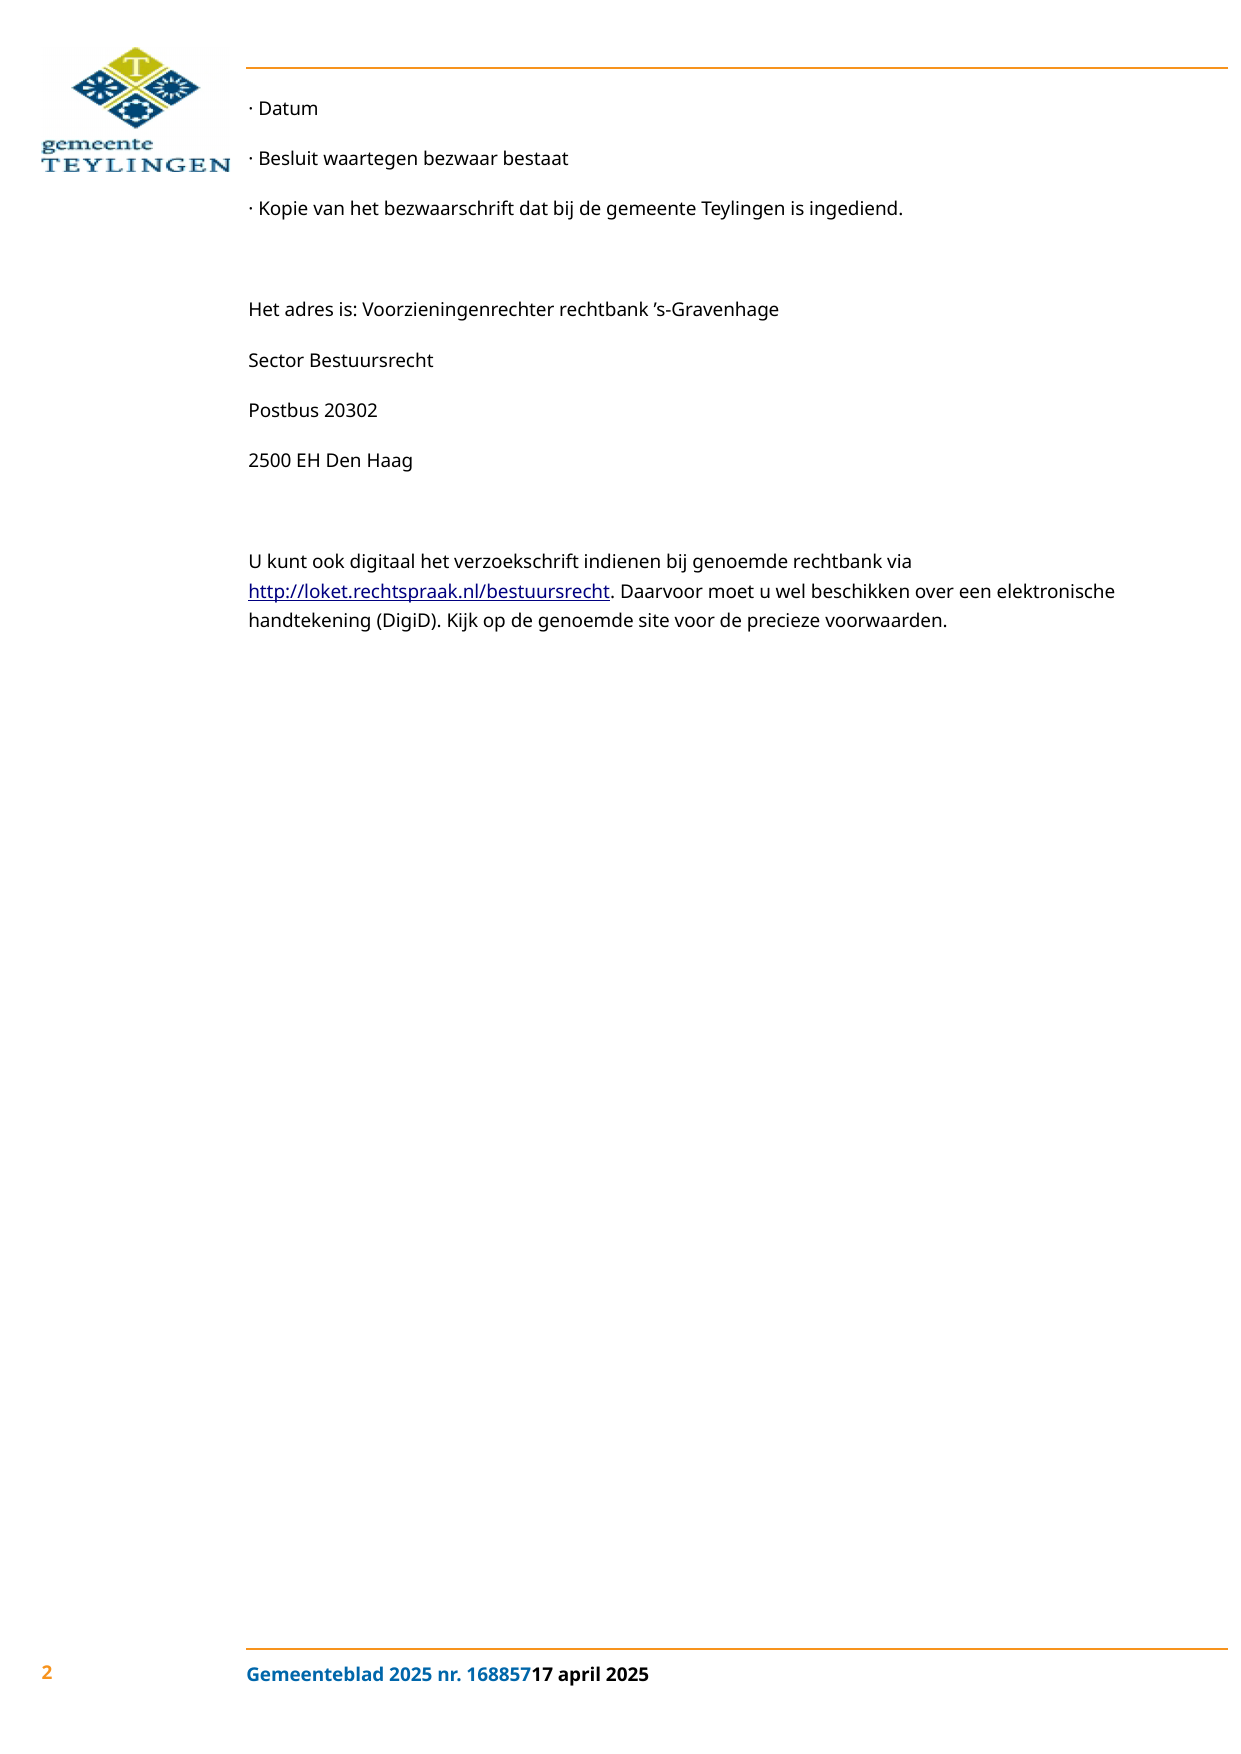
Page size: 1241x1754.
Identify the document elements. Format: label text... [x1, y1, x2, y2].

text Het adres is: Voorzieningenrechter rechtbank ’s-Gravenhage [248, 296, 1152, 322]
text 2500 EH Den Haag [248, 448, 1152, 473]
text Sector Bestuursrecht [248, 347, 1152, 373]
text · Besluit waartegen bezwaar bestaat [248, 145, 1152, 171]
text U kunt ook digitaal het verzoekschrift indienen bij genoemde rechtbank via http://loket.rechtspraak.nl/bestuursrecht. Daarvoor moet u wel beschikken over een elektronische handtekening (DigiD). Kijk op de genoemde site voor de precieze voorwaarden. [248, 548, 1152, 633]
text Postbus 20302 [248, 397, 1152, 423]
text · Datum [248, 95, 1152, 121]
picture [41, 47, 231, 172]
text · Kopie van het bezwaarschrift dat bij de gemeente Teylingen is ingediend. [248, 196, 1152, 221]
